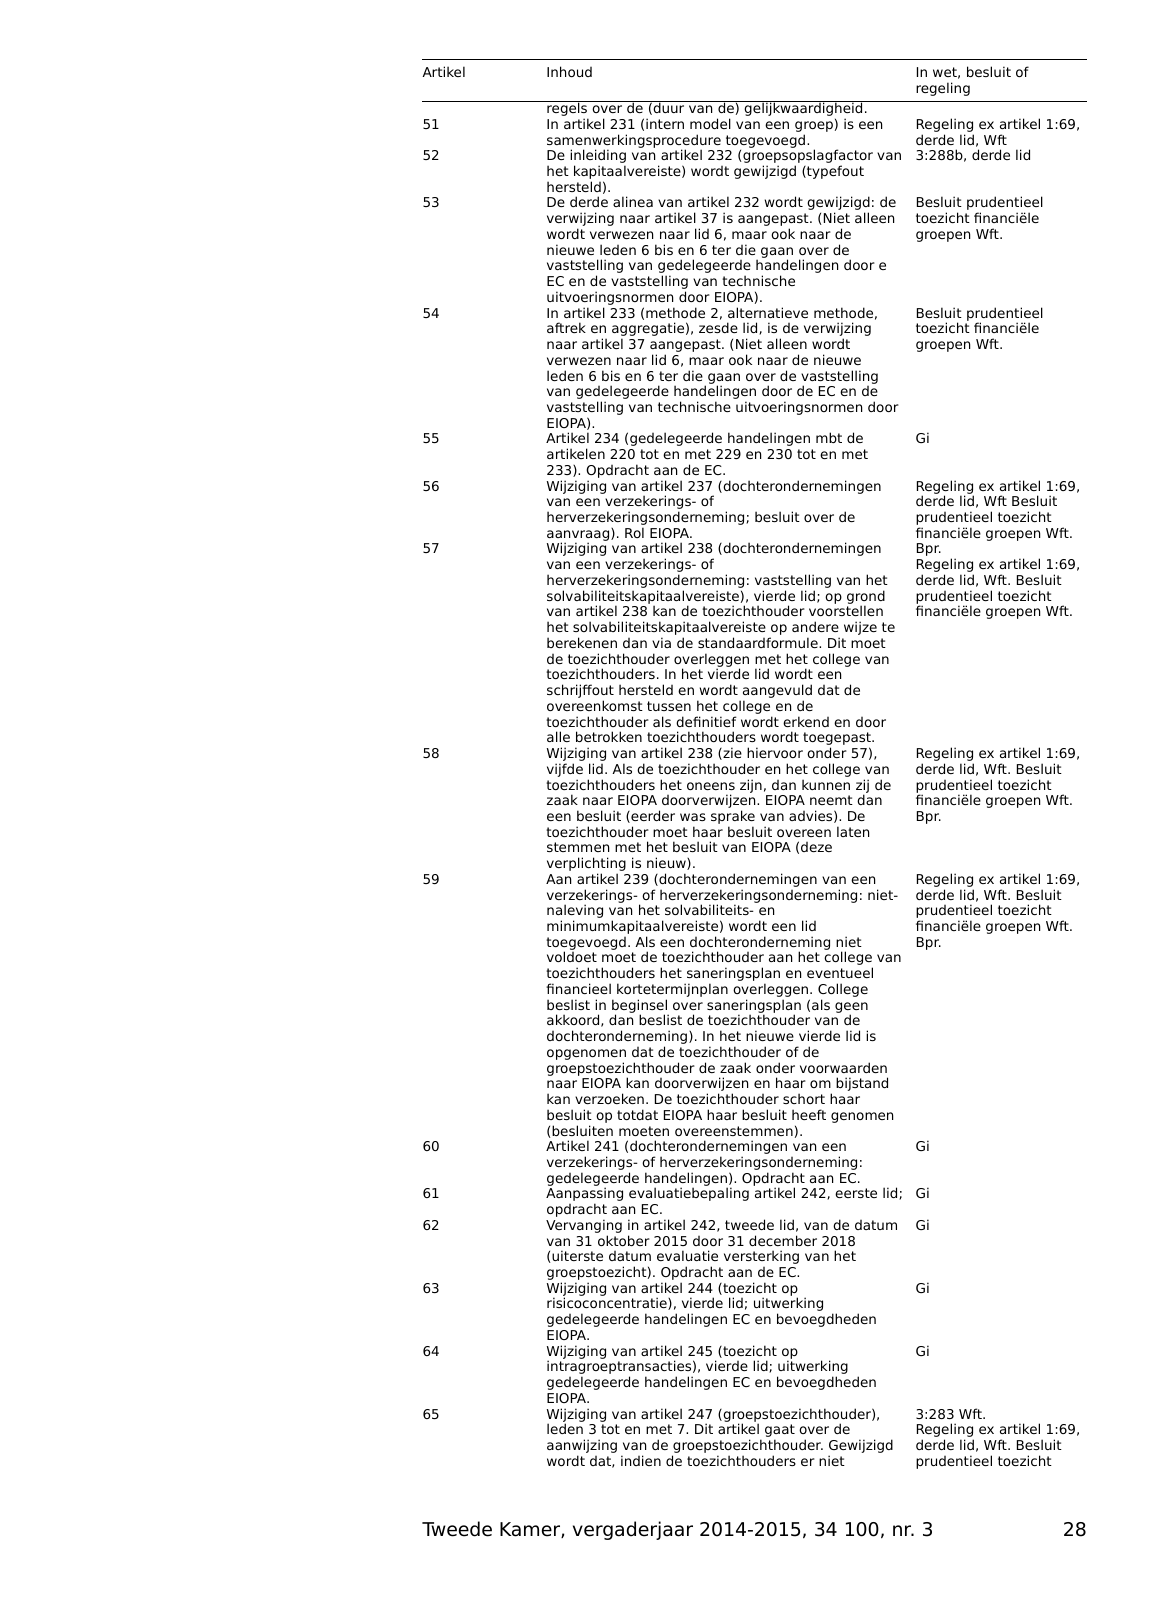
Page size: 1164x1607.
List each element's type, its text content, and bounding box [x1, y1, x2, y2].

table_cell 53 [422, 195, 540, 305]
table_cell 58 [422, 746, 540, 872]
table_cell 55 [422, 431, 540, 478]
table_header Artikel [422, 60, 540, 101]
table_cell Gi [910, 1281, 1087, 1343]
table_cell Gi [910, 431, 1087, 478]
table_cell 56 [422, 479, 540, 541]
table_cell Gi [910, 1139, 1087, 1186]
table_cell 63 [422, 1281, 540, 1343]
table_cell Wijziging van artikel 245 (toezicht op intragroeptransacties), vierde lid; uitwerking gedelegeerde handelingen EC en bevoegdheden EIOPA. [540, 1344, 909, 1406]
table_cell 57 [422, 541, 540, 746]
table_cell Artikel 241 (dochterondernemingen van een verzekerings- of herverzekeringsonderneming: gedelegeerde handelingen). Opdracht aan EC. [540, 1139, 909, 1186]
table_cell Artikel 234 (gedelegeerde handelingen mbt de artikelen 220 tot en met 229 en 230 tot en met 233). Opdracht aan de EC. [540, 431, 909, 478]
table_cell 52 [422, 148, 540, 195]
table_cell Regeling ex artikel 1:69, derde lid, Wft [910, 117, 1087, 148]
table_cell 65 [422, 1406, 540, 1469]
table_cell 3:283 Wft. Regeling ex artikel 1:69, derde lid, Wft. Besluit prudentieel toezicht [910, 1406, 1087, 1469]
table_cell Bpr. Regeling ex artikel 1:69, derde lid, Wft. Besluit prudentieel toezicht financiële groepen Wft. [910, 541, 1087, 746]
table_cell Gi [910, 1344, 1087, 1406]
table_cell 60 [422, 1139, 540, 1186]
table_cell Regeling ex artikel 1:69, derde lid, Wft. Besluit prudentieel toezicht financiële groepen Wft. Bpr. [910, 746, 1087, 872]
table_cell De inleiding van artikel 232 (groepsopslagfactor van het kapitaalvereiste) wordt gewijzigd (typefout hersteld). [540, 148, 909, 195]
table_cell regels over de (duur van de) gelijkwaardigheid. [540, 102, 909, 117]
table_cell Besluit prudentieel toezicht financiële groepen Wft. [910, 195, 1087, 305]
table_cell Wijziging van artikel 244 (toezicht op risicoconcentratie), vierde lid; uitwerking gedelegeerde handelingen EC en bevoegdheden EIOPA. [540, 1281, 909, 1343]
table_cell Wijziging van artikel 238 (zie hiervoor onder 57), vijfde lid. Als de toezichthouder en het college van toezichthouders het oneens zijn, dan kunnen zij de zaak naar EIOPA doorverwijzen. EIOPA neemt dan een besluit (eerder was sprake van advies). De toezichthouder moet haar besluit overeen laten stemmen met het besluit van EIOPA (deze verplichting is nieuw). [540, 746, 909, 872]
table_cell Wijziging van artikel 238 (dochterondernemingen van een verzekerings- of herverzekeringsonderneming: vaststelling van het solvabiliteitskapitaalvereiste), vierde lid; op grond van artikel 238 kan de toezichthouder voorstellen het solvabiliteitskapitaalvereiste op andere wijze te berekenen dan via de standaardformule. Dit moet de toezichthouder overleggen met het college van toezichthouders. In het vierde lid wordt een schrijffout hersteld en wordt aangevuld dat de overeenkomst tussen het college en de toezichthouder als definitief wordt erkend en door alle betrokken toezichthouders wordt toegepast. [540, 541, 909, 746]
table_header Inhoud [540, 60, 909, 101]
table_cell Wijziging van artikel 247 (groepstoezichthouder), leden 3 tot en met 7. Dit artikel gaat over de aanwijzing van de groepstoezichthouder. Gewijzigd wordt dat, indien de toezichthouders er niet [540, 1406, 909, 1469]
table_cell Gi [910, 1186, 1087, 1218]
table_cell 64 [422, 1344, 540, 1406]
table_cell Regeling ex artikel 1:69, derde lid, Wft Besluit prudentieel toezicht financiële groepen Wft. [910, 479, 1087, 541]
table_cell Regeling ex artikel 1:69, derde lid, Wft. Besluit prudentieel toezicht financiële groepen Wft. Bpr. [910, 872, 1087, 1139]
table_cell [422, 102, 540, 117]
table_cell Aanpassing evaluatiebepaling artikel 242, eerste lid; opdracht aan EC. [540, 1186, 909, 1218]
table_cell 3:288b, derde lid [910, 148, 1087, 195]
table_cell In artikel 231 (intern model van een groep) is een samenwerkingsprocedure toegevoegd. [540, 117, 909, 148]
table_cell Besluit prudentieel toezicht financiële groepen Wft. [910, 305, 1087, 431]
table_cell De derde alinea van artikel 232 wordt gewijzigd: de verwijzing naar artikel 37 is aangepast. (Niet alleen wordt verwezen naar lid 6, maar ook naar de nieuwe leden 6 bis en 6 ter die gaan over de vaststelling van gedelegeerde handelingen door e EC en de vaststelling van technische uitvoeringsnormen door EIOPA). [540, 195, 909, 305]
table_cell 51 [422, 117, 540, 148]
table_cell [910, 102, 1087, 117]
table_cell 61 [422, 1186, 540, 1218]
table_cell 59 [422, 872, 540, 1139]
table_cell In artikel 233 (methode 2, alternatieve methode, aftrek en aggregatie), zesde lid, is de verwijzing naar artikel 37 aangepast. (Niet alleen wordt verwezen naar lid 6, maar ook naar de nieuwe leden 6 bis en 6 ter die gaan over de vaststelling van gedelegeerde handelingen door de EC en de vaststelling van technische uitvoeringsnormen door EIOPA). [540, 305, 909, 431]
table_header In wet, besluit of regeling [910, 60, 1087, 101]
table_cell 62 [422, 1218, 540, 1281]
table_cell Aan artikel 239 (dochterondernemingen van een verzekerings- of herverzekeringsonderneming: niet-naleving van het solvabiliteits- en minimumkapitaalvereiste) wordt een lid toegevoegd. Als een dochteronderneming niet voldoet moet de toezichthouder aan het college van toezichthouders het saneringsplan en eventueel financieel kortetermijnplan overleggen. College beslist in beginsel over saneringsplan (als geen akkoord, dan beslist de toezichthouder van de dochteronderneming). In het nieuwe vierde lid is opgenomen dat de toezichthouder of de groepstoezichthouder de zaak onder voorwaarden naar EIOPA kan doorverwijzen en haar om bijstand kan verzoeken. De toezichthouder schort haar besluit op totdat EIOPA haar besluit heeft genomen (besluiten moeten overeenstemmen). [540, 872, 909, 1139]
table_cell Wijziging van artikel 237 (dochterondernemingen van een verzekerings- of herverzekeringsonderneming; besluit over de aanvraag). Rol EIOPA. [540, 479, 909, 541]
table_cell 54 [422, 305, 540, 431]
table_cell Vervanging in artikel 242, tweede lid, van de datum van 31 oktober 2015 door 31 december 2018 (uiterste datum evaluatie versterking van het groepstoezicht). Opdracht aan de EC. [540, 1218, 909, 1281]
table_cell Gi [910, 1218, 1087, 1281]
